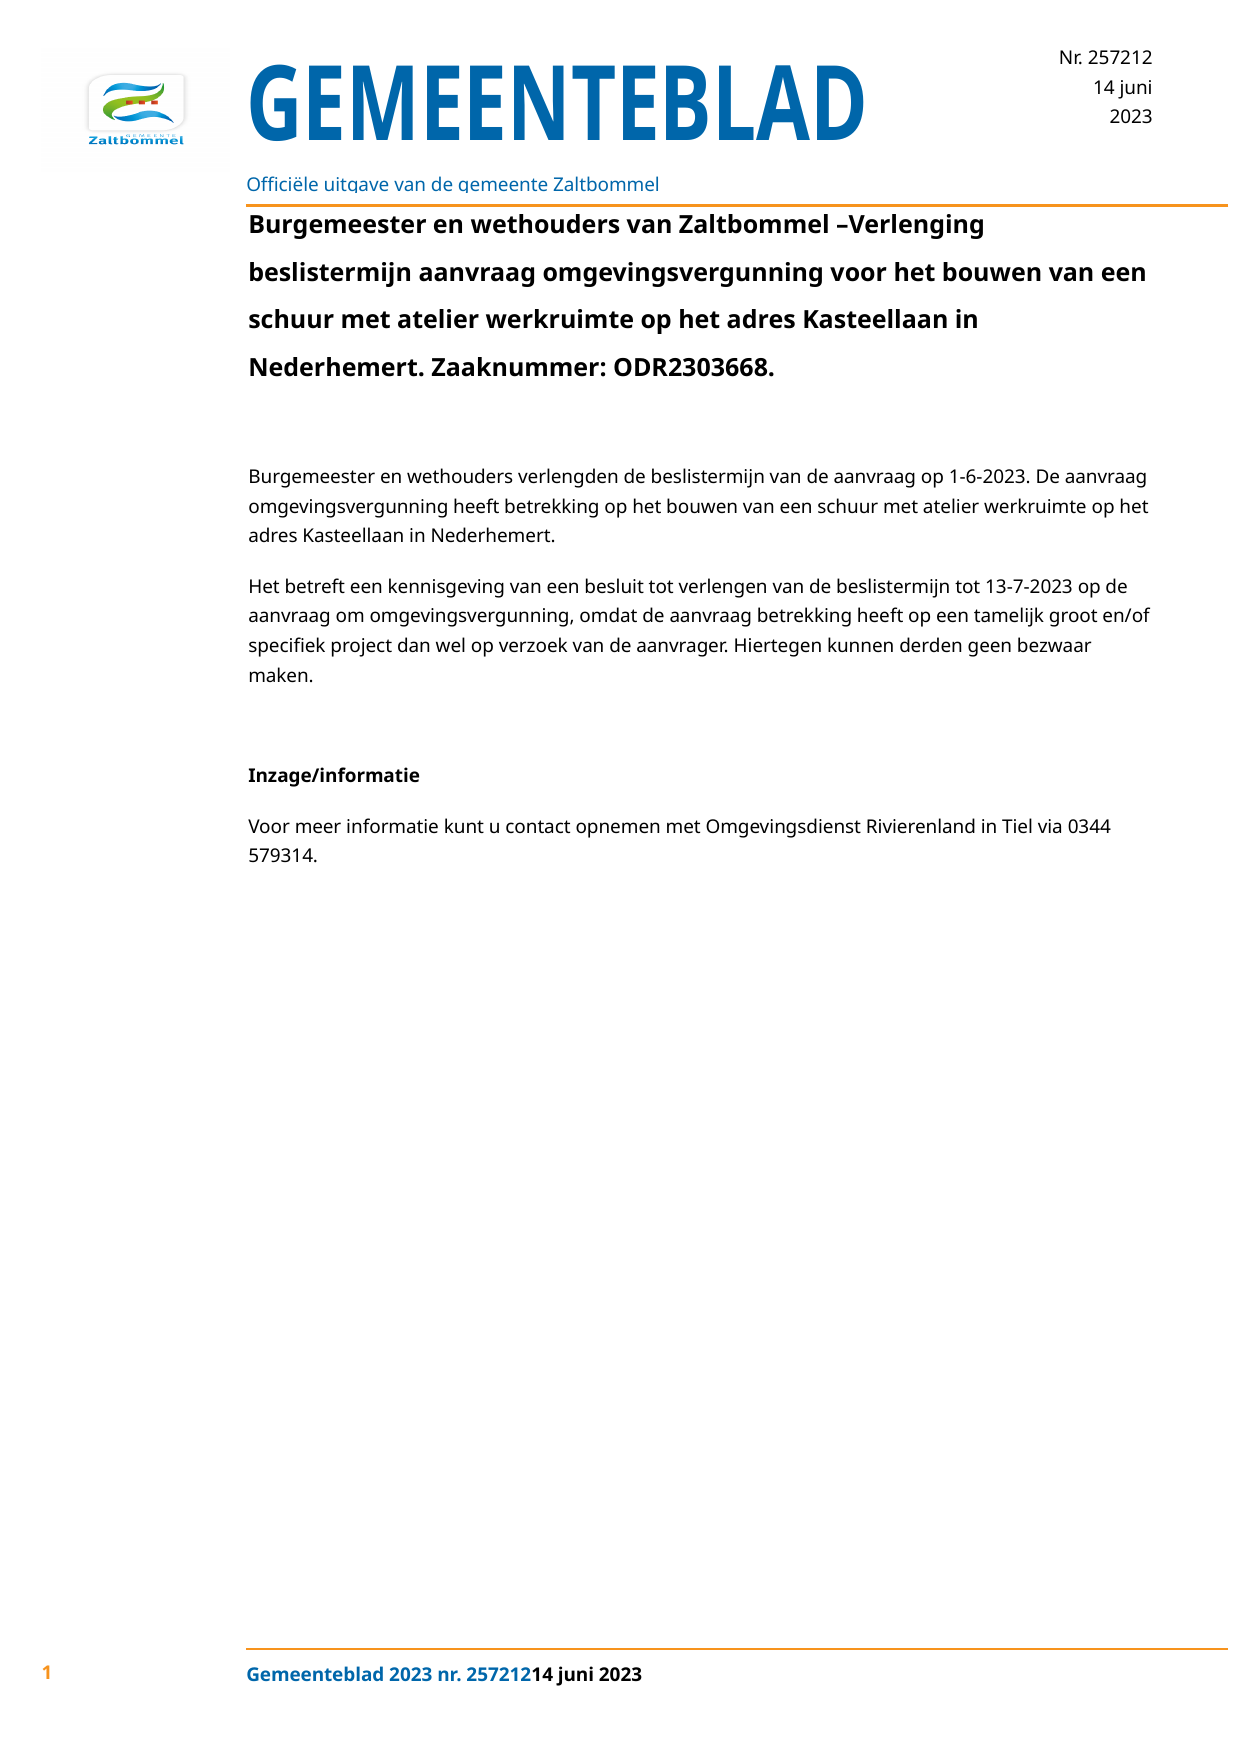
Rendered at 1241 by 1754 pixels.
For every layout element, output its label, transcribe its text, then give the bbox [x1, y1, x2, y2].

text Voor meer informatie kunt u contact opnemen met Omgevingsdienst Rivierenland in Tiel via 0344 579314. [248, 813, 1152, 868]
picture [41, 47, 231, 172]
text Burgemeester en wethouders verlengden de beslistermijn van de aanvraag op 1-6-2023. De aanvraag omgevingsvergunning heeft betrekking op het bouwen van een schuur met atelier werkruimte op het adres Kasteellaan in Nederhemert. [248, 463, 1152, 548]
text Burgemeester en wethouders van Zaltbommel –Verlenging beslistermijn aanvraag omgevingsvergunning voor het bouwen van een schuur met atelier werkruimte op het adres Kasteellaan in Nederhemert. Zaaknummer: ODR2303668. [248, 207, 1152, 384]
text Inzage/informatie [248, 763, 1152, 788]
text Het betreft een kennisgeving van een besluit tot verlengen van de beslistermijn tot 13-7-2023 op de aanvraag om omgevingsvergunning, omdat de aanvraag betrekking heeft op een tamelijk groot en/of specifiek project dan wel op verzoek van de aanvrager. Hiertegen kunnen derden geen bezwaar maken. [248, 573, 1152, 688]
